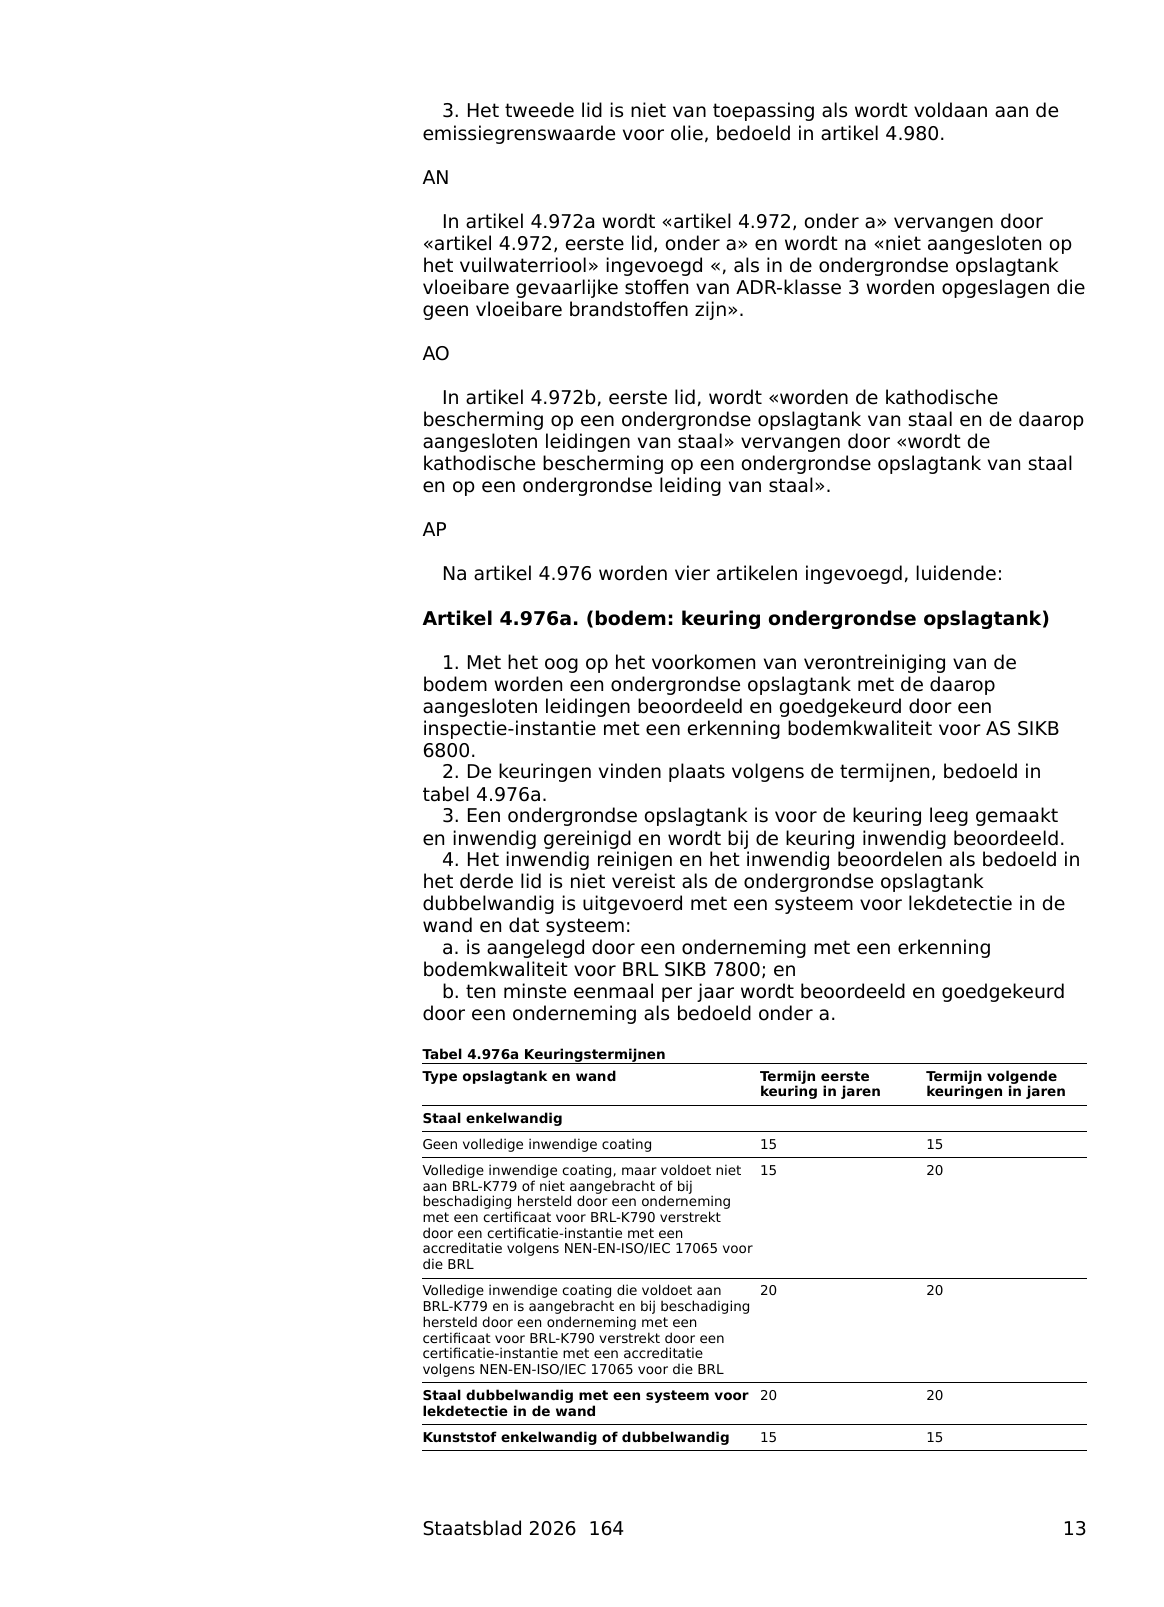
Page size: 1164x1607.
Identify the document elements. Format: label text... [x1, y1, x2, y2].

text Na artikel 4.976 worden vier artikelen ingevoegd, luidende: [422, 563, 1087, 585]
table_cell Termijn eerste keuring in jaren [754, 1064, 920, 1105]
table_cell 20 [754, 1383, 920, 1424]
table_cell Type opslagtank en wand [422, 1064, 754, 1105]
table_header Tabel 4.976a Keuringstermijnen [422, 1047, 1087, 1063]
text AN [422, 167, 1087, 188]
text 1. Met het oog op het voorkomen van verontreiniging van de bodem worden een ondergrondse opslagtank met de daarop aangesloten leidingen beoordeeld en goedgekeurd door een inspectie-instantie met een erkenning bodemkwaliteit voor AS SIKB 6800. [422, 652, 1087, 761]
table_cell Staal dubbelwandig met een systeem voor lekdetectie in de wand [422, 1383, 754, 1424]
text b. ten minste eenmaal per jaar wordt beoordeeld en goedgekeurd door een onderneming als bedoeld onder a. [422, 981, 1087, 1025]
text AP [422, 519, 1087, 541]
table_cell 15 [754, 1425, 920, 1450]
text 3. Het tweede lid is niet van toepassing als wordt voldaan aan de emissiegrenswaarde voor olie, bedoeld in artikel 4.980. [422, 100, 1087, 144]
subtitle Artikel 4.976a. (bodem: keuring ondergrondse opslagtank) [422, 607, 1087, 629]
table_cell 15 [754, 1132, 920, 1157]
text a. is aangelegd door een onderneming met een erkenning bodemkwaliteit voor BRL SIKB 7800; en [422, 937, 1087, 981]
table_cell Termijn volgende keuringen in jaren [920, 1064, 1087, 1105]
table_cell [754, 1106, 920, 1131]
table_cell Volledige inwendige coating, maar voldoet niet aan BRL-K779 of niet aangebracht of bij beschadiging hersteld door een onderneming met een certificaat voor BRL-K790 verstrekt door een certificatie-instantie met een accreditatie volgens NEN-EN-ISO/IEC 17065 voor die BRL [422, 1158, 754, 1277]
table_cell 20 [920, 1383, 1087, 1424]
table_cell 15 [920, 1425, 1087, 1450]
table_cell Kunststof enkelwandig of dubbelwandig [422, 1425, 754, 1450]
table_cell Staal enkelwandig [422, 1106, 754, 1131]
text In artikel 4.972b, eerste lid, wordt «worden de kathodische bescherming op een ondergrondse opslagtank van staal en de daarop aangesloten leidingen van staal» vervangen door «wordt de kathodische bescherming op een ondergrondse opslagtank van staal en op een ondergrondse leiding van staal». [422, 387, 1087, 497]
table_cell Volledige inwendige coating die voldoet aan BRL-K779 en is aangebracht en bij beschadiging hersteld door een onderneming met een certificaat voor BRL-K790 verstrekt door een certificatie-instantie met een accreditatie volgens NEN-EN-ISO/IEC 17065 voor die BRL [422, 1279, 754, 1382]
text AO [422, 343, 1087, 365]
table_cell [920, 1106, 1087, 1131]
text 3. Een ondergrondse opslagtank is voor de keuring leeg gemaakt en inwendig gereinigd en wordt bij de keuring inwendig beoordeeld. [422, 805, 1087, 849]
table_cell 20 [754, 1279, 920, 1382]
table_cell 20 [920, 1158, 1087, 1277]
table_cell 20 [920, 1279, 1087, 1382]
text In artikel 4.972a wordt «artikel 4.972, onder a» vervangen door «artikel 4.972, eerste lid, onder a» en wordt na «niet aangesloten op het vuilwaterriool» ingevoegd «, als in de ondergrondse opslagtank vloeibare gevaarlijke stoffen van ADR-klasse 3 worden opgeslagen die geen vloeibare brandstoffen zijn». [422, 211, 1087, 321]
table_cell 15 [920, 1132, 1087, 1157]
table_cell Geen volledige inwendige coating [422, 1132, 754, 1157]
text 4. Het inwendig reinigen en het inwendig beoordelen als bedoeld in het derde lid is niet vereist als de ondergrondse opslagtank dubbelwandig is uitgevoerd met een systeem voor lekdetectie in de wand en dat systeem: [422, 849, 1087, 937]
text 2. De keuringen vinden plaats volgens de termijnen, bedoeld in tabel 4.976a. [422, 761, 1087, 805]
table_cell 15 [754, 1158, 920, 1277]
